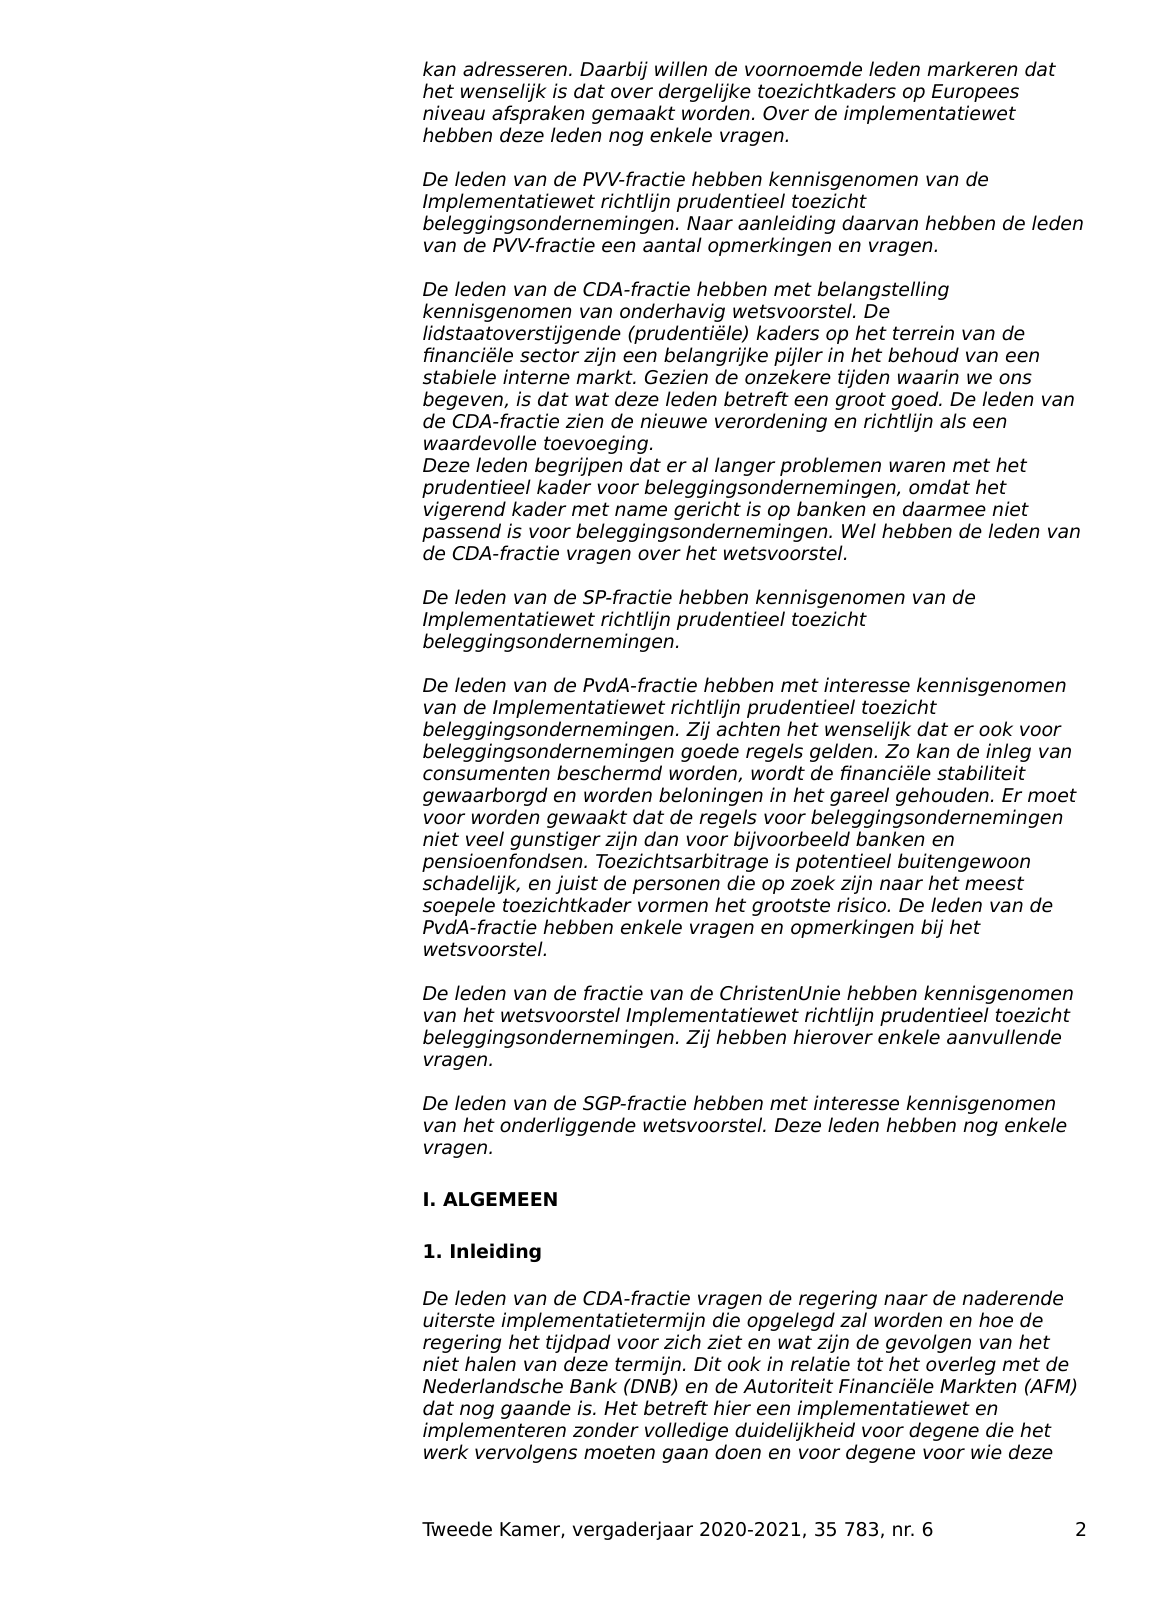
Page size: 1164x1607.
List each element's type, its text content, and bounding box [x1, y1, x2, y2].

text De leden van de PvdA-fractie hebben met interesse kennisgenomen van de Implementatiewet richtlijn prudentieel toezicht beleggingsondernemingen. Zij achten het wenselijk dat er ook voor beleggingsondernemingen goede regels gelden. Zo kan de inleg van consumenten beschermd worden, wordt de financiële stabiliteit gewaarborgd en worden beloningen in het gareel gehouden. Er moet voor worden gewaakt dat de regels voor beleggingsondernemingen niet veel gunstiger zijn dan voor bijvoorbeeld banken en pensioenfondsen. Toezichtsarbitrage is potentieel buitengewoon schadelijk, en juist de personen die op zoek zijn naar het meest soepele toezichtkader vormen het grootste risico. De leden van de PvdA-fractie hebben enkele vragen en opmerkingen bij het wetsvoorstel. [422, 675, 1087, 961]
text De leden van de PVV-fractie hebben kennisgenomen van de Implementatiewet richtlijn prudentieel toezicht beleggingsondernemingen. Naar aanleiding daarvan hebben de leden van de PVV-fractie een aantal opmerkingen en vragen. [422, 169, 1087, 257]
text De leden van de CDA-fractie hebben met belangstelling kennisgenomen van onderhavig wetsvoorstel. De lidstaatoverstijgende (prudentiële) kaders op het terrein van de financiële sector zijn een belangrijke pijler in het behoud van een stabiele interne markt. Gezien de onzekere tijden waarin we ons begeven, is dat wat deze leden betreft een groot goed. De leden van de CDA-fractie zien de nieuwe verordening en richtlijn als een waardevolle toevoeging. [422, 279, 1087, 455]
subtitle 1. Inleiding [422, 1241, 1087, 1263]
subtitle I. ALGEMEEN [422, 1189, 1087, 1211]
text Deze leden begrijpen dat er al langer problemen waren met het prudentieel kader voor beleggingsondernemingen, omdat het vigerend kader met name gericht is op banken en daarmee niet passend is voor beleggingsondernemingen. Wel hebben de leden van de CDA-fractie vragen over het wetsvoorstel. [422, 455, 1087, 565]
text De leden van de SGP-fractie hebben met interesse kennisgenomen van het onderliggende wetsvoorstel. Deze leden hebben nog enkele vragen. [422, 1093, 1087, 1159]
text De leden van de fractie van de ChristenUnie hebben kennisgenomen van het wetsvoorstel Implementatiewet richtlijn prudentieel toezicht beleggingsondernemingen. Zij hebben hierover enkele aanvullende vragen. [422, 983, 1087, 1071]
text De leden van de CDA-fractie vragen de regering naar de naderende uiterste implementatietermijn die opgelegd zal worden en hoe de regering het tijdpad voor zich ziet en wat zijn de gevolgen van het niet halen van deze termijn. Dit ook in relatie tot het overleg met de Nederlandsche Bank (DNB) en de Autoriteit Financiële Markten (AFM) dat nog gaande is. Het betreft hier een implementatiewet en implementeren zonder volledige duidelijkheid voor degene die het werk vervolgens moeten gaan doen en voor degene voor wie deze [422, 1288, 1087, 1464]
text kan adresseren. Daarbij willen de voornoemde leden markeren dat het wenselijk is dat over dergelijke toezichtkaders op Europees niveau afspraken gemaakt worden. Over de implementatiewet hebben deze leden nog enkele vragen. [422, 59, 1087, 147]
text De leden van de SP-fractie hebben kennisgenomen van de Implementatiewet richtlijn prudentieel toezicht beleggingsondernemingen. [422, 587, 1087, 653]
